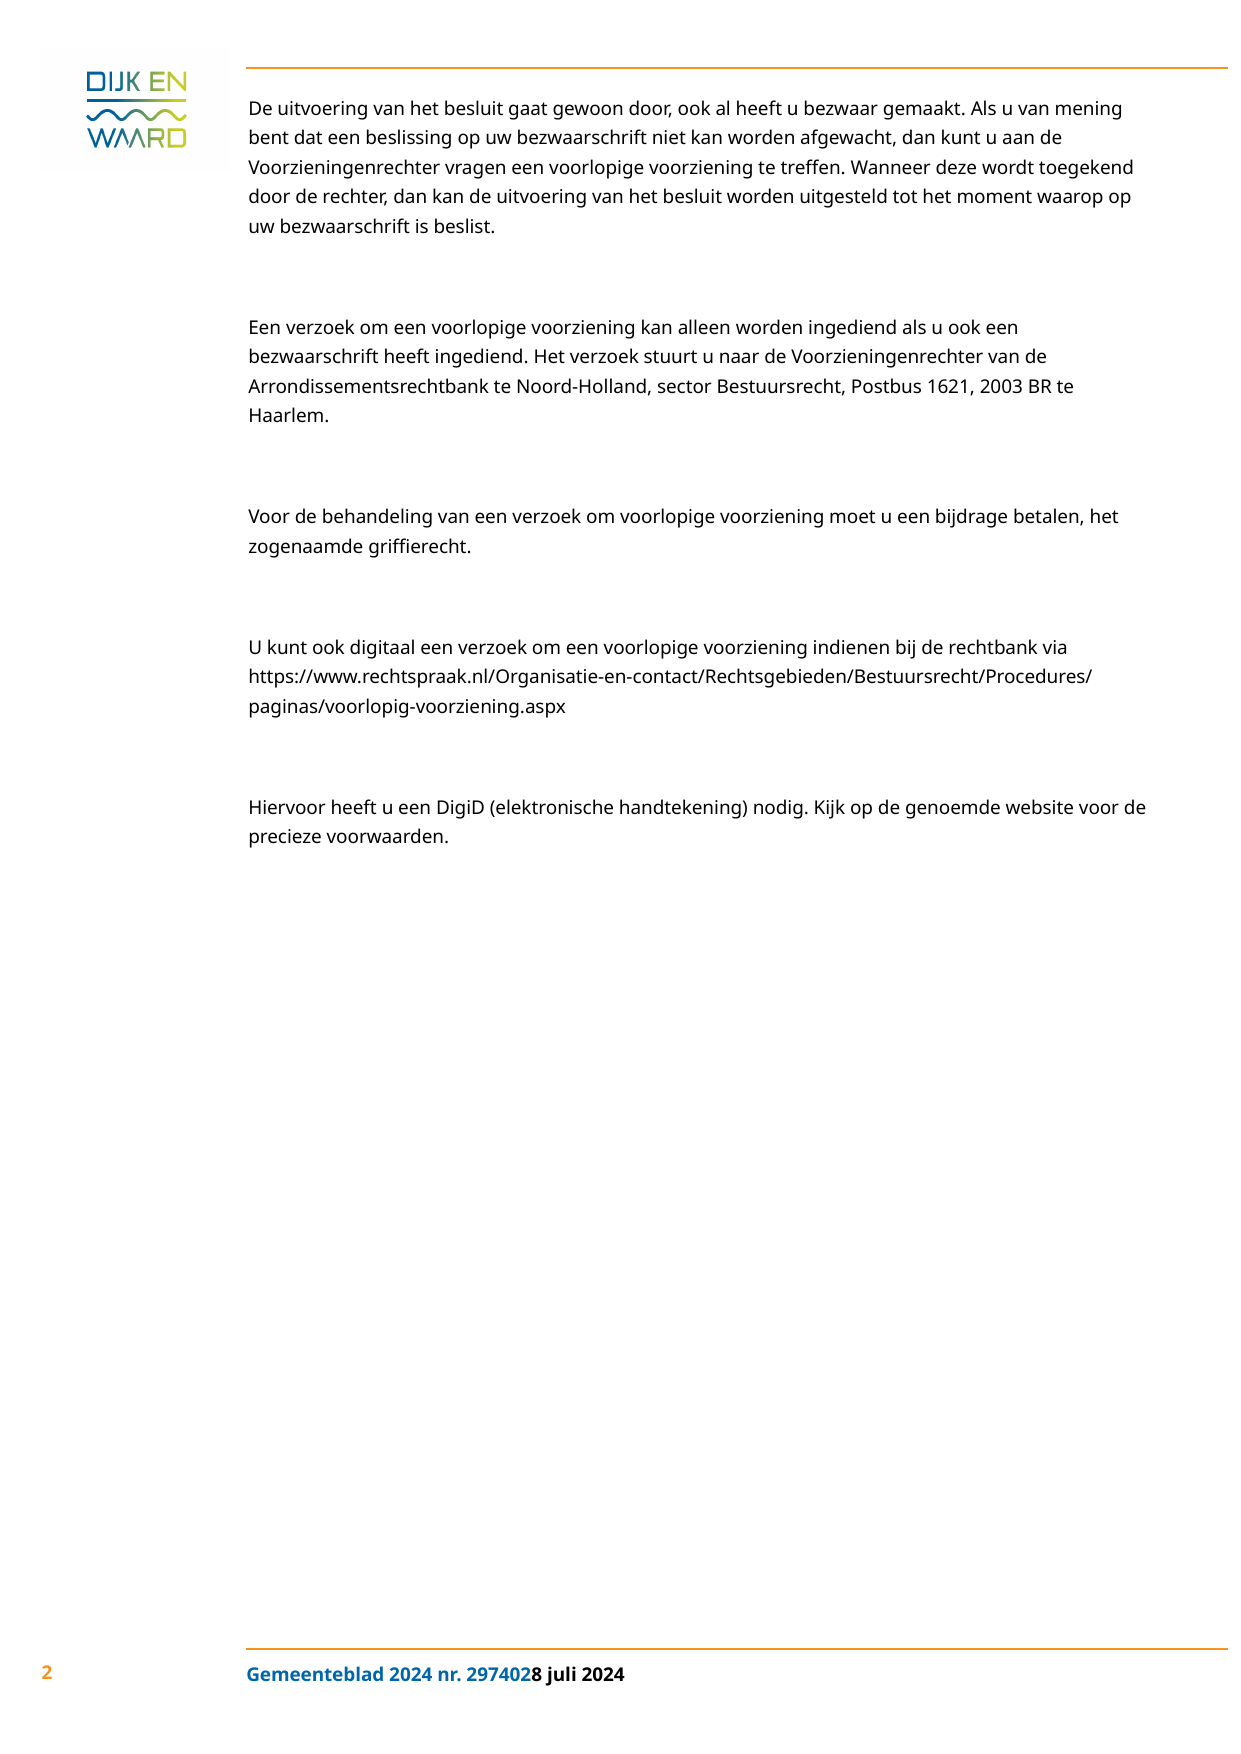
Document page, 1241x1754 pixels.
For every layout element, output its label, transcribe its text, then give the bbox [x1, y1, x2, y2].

text Voor de behandeling van een verzoek om voorlopige voorziening moet u een bijdrage betalen, het zogenaamde griffierecht. [248, 503, 1152, 559]
text Hiervoor heeft u een DigiD (elektronische handtekening) nodig. Kijk op de genoemde website voor de precieze voorwaarden. [248, 794, 1152, 849]
text U kunt ook digitaal een verzoek om een voorlopige voorziening indienen bij de rechtbank via https://www.rechtspraak.nl/Organisatie-en-contact/Rechtsgebieden/Bestuursrecht/Procedures/paginas/voorlopig-voorziening.aspx [248, 634, 1152, 719]
picture [41, 47, 231, 172]
text Een verzoek om een voorlopige voorziening kan alleen worden ingediend als u ook een bezwaarschrift heeft ingediend. Het verzoek stuurt u naar de Voorzieningenrechter van de Arrondissementsrechtbank te Noord-Holland, sector Bestuursrecht, Postbus 1621, 2003 BR te Haarlem. [248, 314, 1152, 428]
text De uitvoering van het besluit gaat gewoon door, ook al heeft u bezwaar gemaakt. Als u van mening bent dat een beslissing op uw bezwaarschrift niet kan worden afgewacht, dan kunt u aan de Voorzieningenrechter vragen een voorlopige voorziening te treffen. Wanneer deze wordt toegekend door de rechter, dan kan de uitvoering van het besluit worden uitgesteld tot het moment waarop op uw bezwaarschrift is beslist. [248, 95, 1152, 239]
